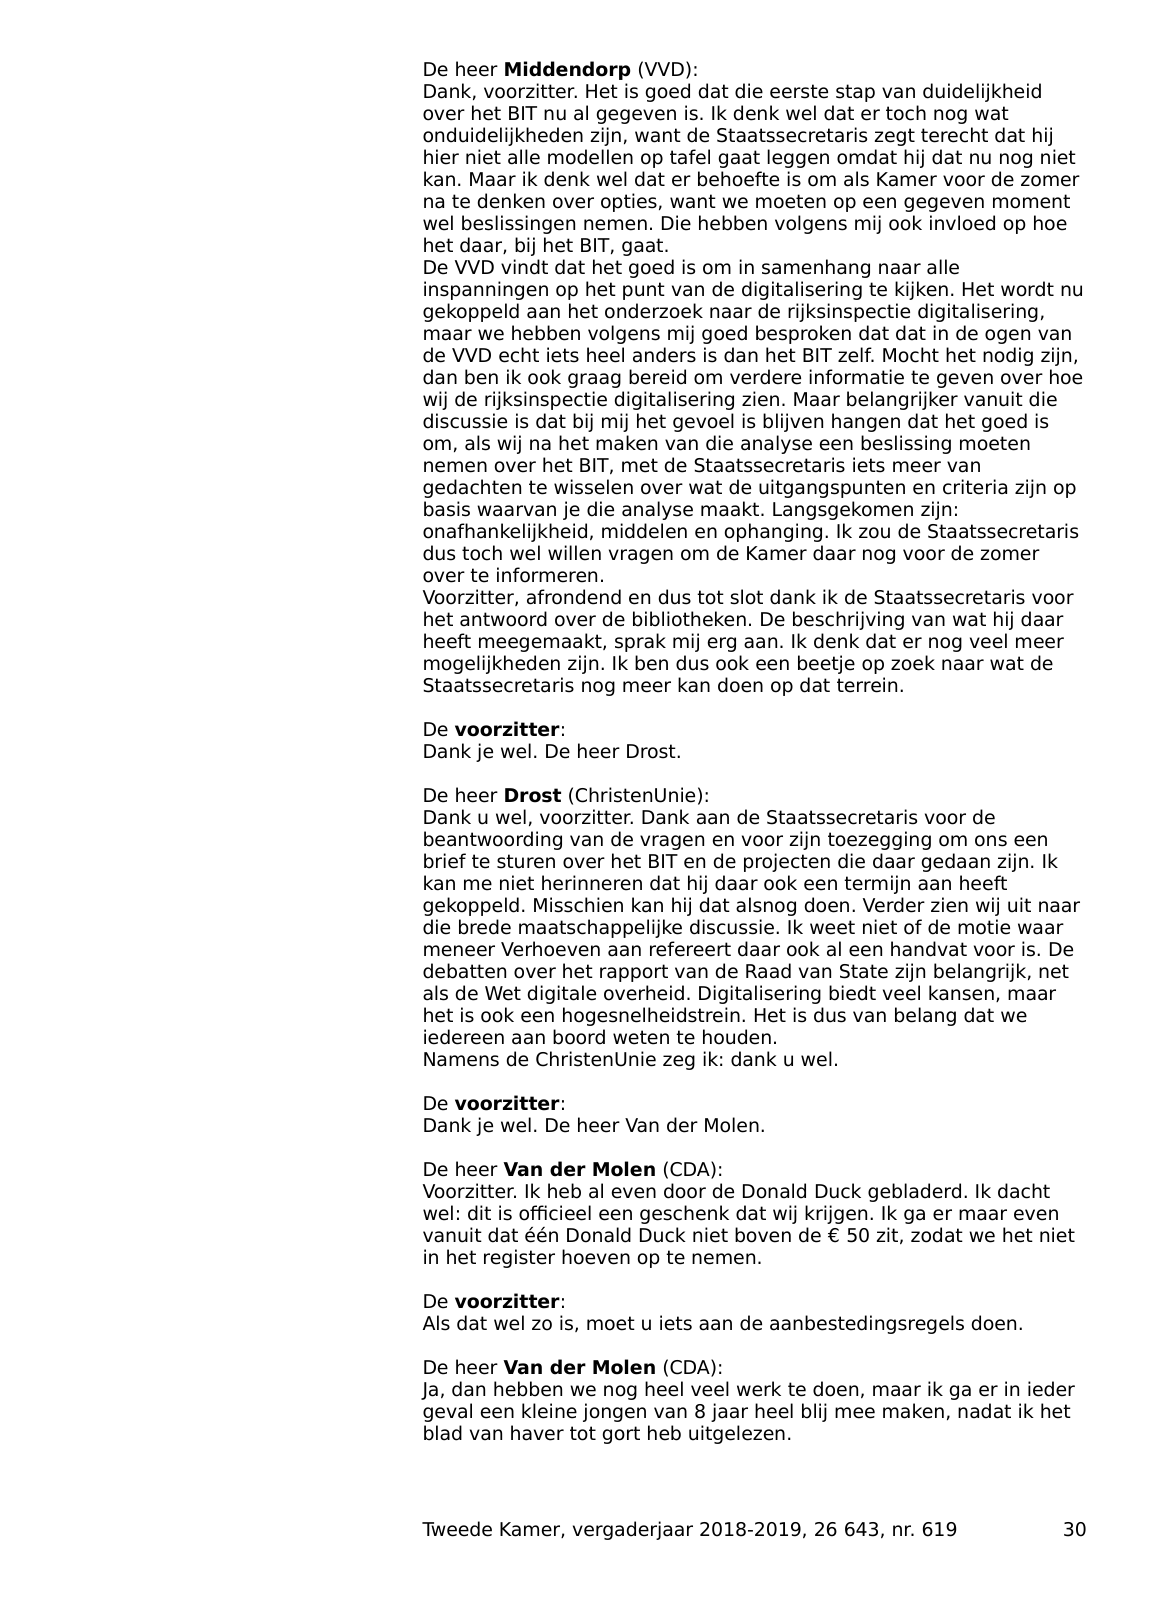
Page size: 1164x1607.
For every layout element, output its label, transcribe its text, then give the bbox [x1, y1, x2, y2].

text Dank je wel. De heer Drost. [422, 741, 1087, 763]
text De voorzitter: [422, 1291, 1087, 1313]
text De heer Van der Molen (CDA): [422, 1357, 1087, 1379]
text Voorzitter. Ik heb al even door de Donald Duck gebladerd. Ik dacht wel: dit is officieel een geschenk dat wij krijgen. Ik ga er maar even vanuit dat één Donald Duck niet boven de € 50 zit, zodat we het niet in het register hoeven op te nemen. [422, 1181, 1087, 1269]
text De VVD vindt dat het goed is om in samenhang naar alle inspanningen op het punt van de digitalisering te kijken. Het wordt nu gekoppeld aan het onderzoek naar de rijksinspectie digitalisering, maar we hebben volgens mij goed besproken dat dat in de ogen van de VVD echt iets heel anders is dan het BIT zelf. Mocht het nodig zijn, dan ben ik ook graag bereid om verdere informatie te geven over hoe wij de rijksinspectie digitalisering zien. Maar belangrijker vanuit die discussie is dat bij mij het gevoel is blijven hangen dat het goed is om, als wij na het maken van die analyse een beslissing moeten nemen over het BIT, met de Staatssecretaris iets meer van gedachten te wisselen over wat de uitgangspunten en criteria zijn op basis waarvan je die analyse maakt. Langsgekomen zijn: onafhankelijkheid, middelen en ophanging. Ik zou de Staatssecretaris dus toch wel willen vragen om de Kamer daar nog voor de zomer over te informeren. [422, 257, 1087, 587]
text Dank, voorzitter. Het is goed dat die eerste stap van duidelijkheid over het BIT nu al gegeven is. Ik denk wel dat er toch nog wat onduidelijkheden zijn, want de Staatssecretaris zegt terecht dat hij hier niet alle modellen op tafel gaat leggen omdat hij dat nu nog niet kan. Maar ik denk wel dat er behoefte is om als Kamer voor de zomer na te denken over opties, want we moeten op een gegeven moment wel beslissingen nemen. Die hebben volgens mij ook invloed op hoe het daar, bij het BIT, gaat. [422, 81, 1087, 257]
text Voorzitter, afrondend en dus tot slot dank ik de Staatssecretaris voor het antwoord over de bibliotheken. De beschrijving van wat hij daar heeft meegemaakt, sprak mij erg aan. Ik denk dat er nog veel meer mogelijkheden zijn. Ik ben dus ook een beetje op zoek naar wat de Staatssecretaris nog meer kan doen op dat terrein. [422, 587, 1087, 696]
text De voorzitter: [422, 719, 1087, 741]
text Als dat wel zo is, moet u iets aan de aanbestedingsregels doen. [422, 1313, 1087, 1335]
text De heer Middendorp (VVD): [422, 59, 1087, 81]
text De heer Drost (ChristenUnie): [422, 785, 1087, 807]
text Namens de ChristenUnie zeg ik: dank u wel. [422, 1048, 1087, 1071]
text Dank u wel, voorzitter. Dank aan de Staatssecretaris voor de beantwoording van de vragen en voor zijn toezegging om ons een brief te sturen over het BIT en de projecten die daar gedaan zijn. Ik kan me niet herinneren dat hij daar ook een termijn aan heeft gekoppeld. Misschien kan hij dat alsnog doen. Verder zien wij uit naar die brede maatschappelijke discussie. Ik weet niet of de motie waar meneer Verhoeven aan refereert daar ook al een handvat voor is. De debatten over het rapport van de Raad van State zijn belangrijk, net als de Wet digitale overheid. Digitalisering biedt veel kansen, maar het is ook een hogesnelheidstrein. Het is dus van belang dat we iedereen aan boord weten te houden. [422, 807, 1087, 1048]
text Ja, dan hebben we nog heel veel werk te doen, maar ik ga er in ieder geval een kleine jongen van 8 jaar heel blij mee maken, nadat ik het blad van haver tot gort heb uitgelezen. [422, 1379, 1087, 1445]
text De heer Van der Molen (CDA): [422, 1159, 1087, 1181]
text Dank je wel. De heer Van der Molen. [422, 1115, 1087, 1137]
text De voorzitter: [422, 1093, 1087, 1115]
